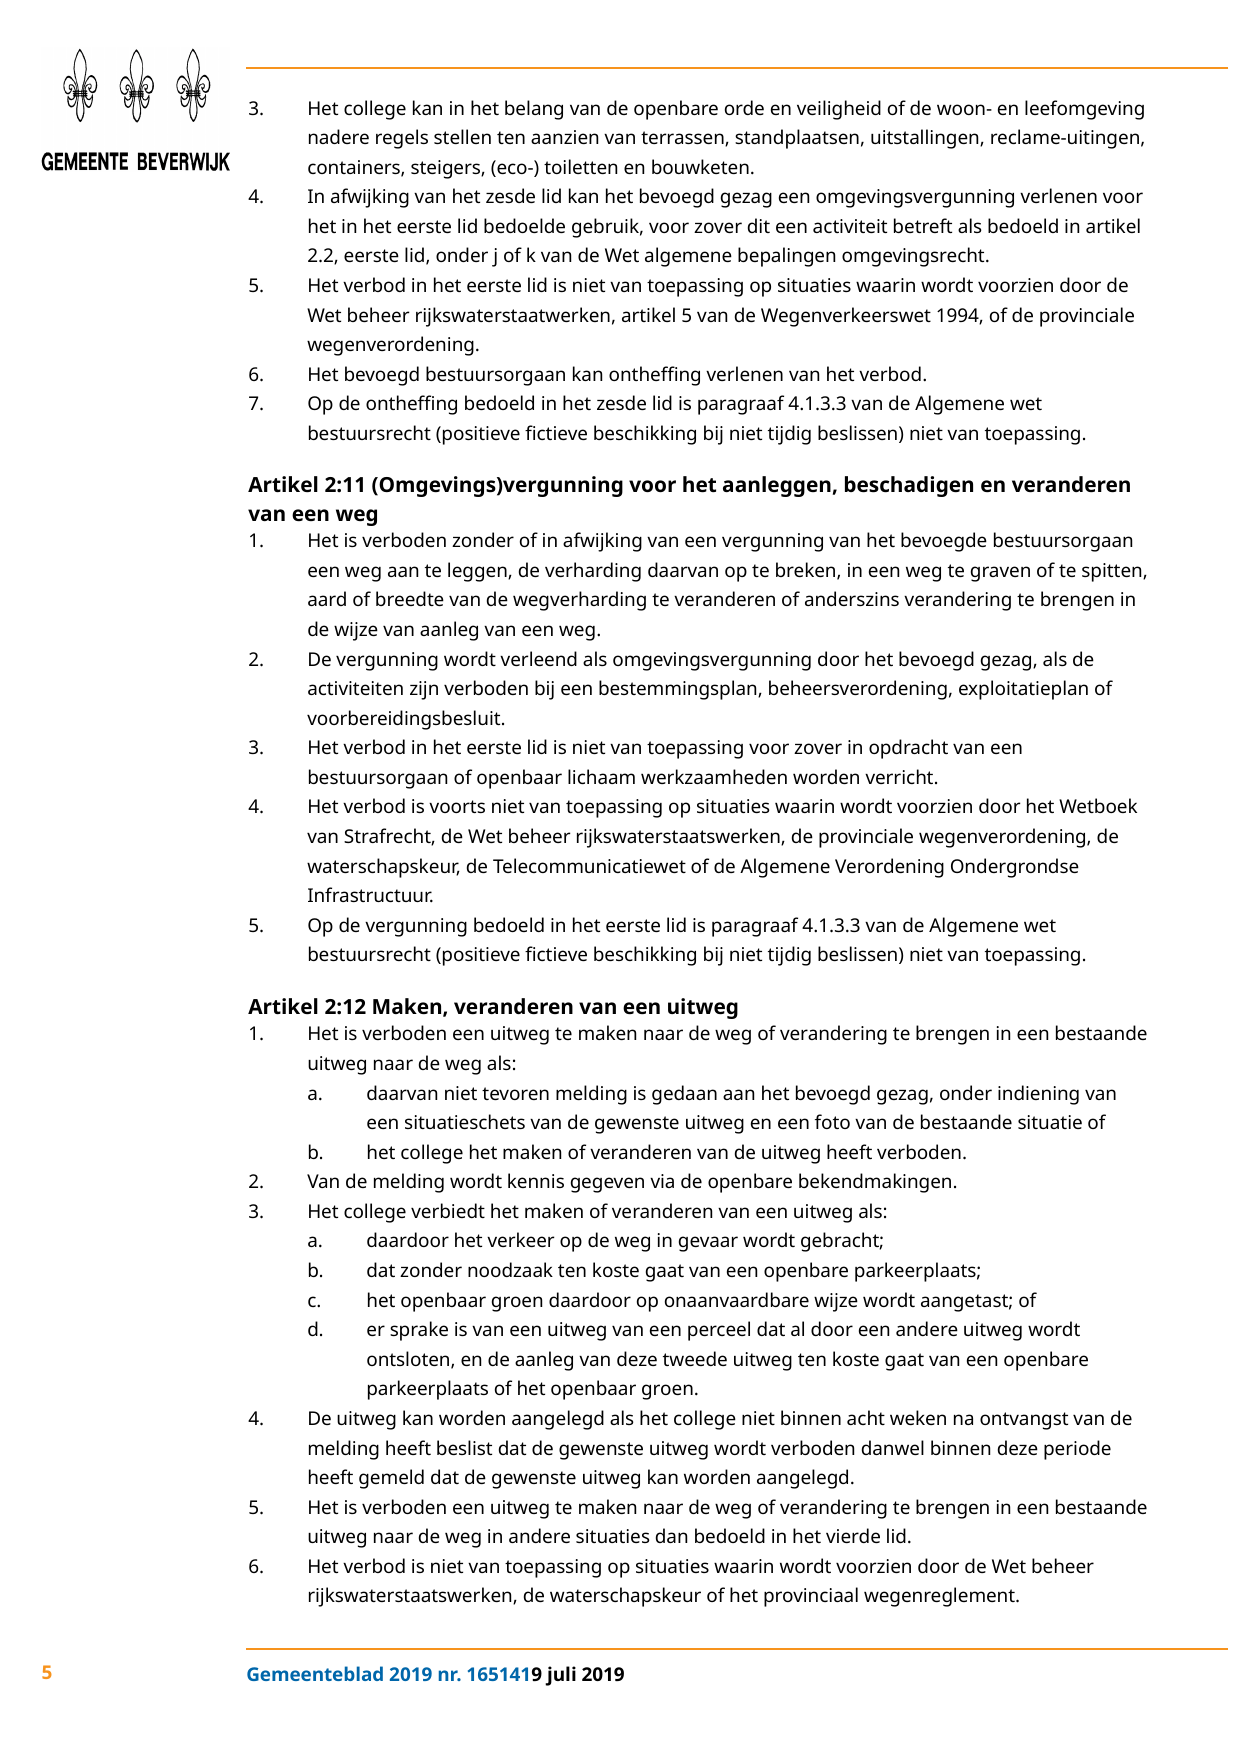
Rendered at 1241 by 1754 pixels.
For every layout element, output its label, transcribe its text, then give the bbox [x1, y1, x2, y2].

list Van de melding wordt kennis gegeven via de openbare bekendmakingen. [248, 1168, 1152, 1194]
list Het verbod in het eerste lid is niet van toepassing op situaties waarin wordt voorzien door de Wet beheer rijkswaterstaatwerken, artikel 5 van de Wegenverkeerswet 1994, of de provinciale wegenverordening. [248, 272, 1152, 357]
list het college het maken of veranderen van de uitweg heeft verboden. [307, 1139, 1152, 1164]
text Artikel 2:11 (Omgevings)vergunning voor het aanleggen, beschadigen en veranderen van een weg [248, 471, 1152, 527]
list Het verbod is voorts niet van toepassing op situaties waarin wordt voorzien door het Wetboek van Strafrecht, de Wet beheer rijkswaterstaatswerken, de provinciale wegenverordening, de waterschapskeur, de Telecommunicatiewet of de Algemene Verordening Ondergrondse Infrastructuur. [248, 794, 1152, 908]
list Het is verboden zonder of in afwijking van een vergunning van het bevoegde bestuursorgaan een weg aan te leggen, de verharding daarvan op te breken, in een weg te graven of te spitten, aard of breedte van de wegverharding te veranderen of anderszins verandering te brengen in de wijze van aanleg van een weg. [248, 527, 1152, 642]
list Het college kan in het belang van de openbare orde en veiligheid of de woon- en leefomgeving nadere regels stellen ten aanzien van terrassen, standplaatsen, uitstallingen, reclame-uitingen, containers, steigers, (eco-) toiletten en bouwketen. [248, 95, 1152, 180]
list Op de vergunning bedoeld in het eerste lid is paragraaf 4.1.3.3 van de Algemene wet bestuursrecht (positieve fictieve beschikking bij niet tijdig beslissen) niet van toepassing. [248, 912, 1152, 967]
list Het is verboden een uitweg te maken naar de weg of verandering te brengen in een bestaande uitweg naar de weg in andere situaties dan bedoeld in het vierde lid. [248, 1494, 1152, 1549]
list Het college verbiedt het maken of veranderen van een uitweg als: [248, 1198, 1152, 1224]
list In afwijking van het zesde lid kan het bevoegd gezag een omgevingsvergunning verlenen voor het in het eerste lid bedoelde gebruik, voor zover dit een activiteit betreft als bedoeld in artikel 2.2, eerste lid, onder j of k van de Wet algemene bepalingen omgevingsrecht. [248, 183, 1152, 268]
list Op de ontheffing bedoeld in het zesde lid is paragraaf 4.1.3.3 van de Algemene wet bestuursrecht (positieve fictieve beschikking bij niet tijdig beslissen) niet van toepassing. [248, 391, 1152, 446]
list Het bevoegd bestuursorgaan kan ontheffing verlenen van het verbod. [248, 361, 1152, 387]
list De uitweg kan worden aangelegd als het college niet binnen acht weken na ontvangst van de melding heeft beslist dat de gewenste uitweg wordt verboden danwel binnen deze periode heeft gemeld dat de gewenste uitweg kan worden aangelegd. [248, 1405, 1152, 1490]
list De vergunning wordt verleend als omgevingsvergunning door het bevoegd gezag, als de activiteiten zijn verboden bij een bestemmingsplan, beheersverordening, exploitatieplan of voorbereidingsbesluit. [248, 646, 1152, 731]
list er sprake is van een uitweg van een perceel dat al door een andere uitweg wordt ontsloten, en de aanleg van deze tweede uitweg ten koste gaat van een openbare parkeerplaats of het openbaar groen. [307, 1316, 1152, 1401]
list dat zonder noodzaak ten koste gaat van een openbare parkeerplaats; [307, 1257, 1152, 1283]
text Artikel 2:12 Maken, veranderen van een uitweg [248, 992, 1152, 1021]
list Het verbod is niet van toepassing op situaties waarin wordt voorzien door de Wet beheer rijkswaterstaatswerken, de waterschapskeur of het provinciaal wegenreglement. [248, 1553, 1152, 1608]
list Het verbod in het eerste lid is niet van toepassing voor zover in opdracht van een bestuursorgaan of openbaar lichaam werkzaamheden worden verricht. [248, 734, 1152, 790]
list het openbaar groen daardoor op onaanvaardbare wijze wordt aangetast; of [307, 1287, 1152, 1312]
list Het is verboden een uitweg te maken naar de weg of verandering te brengen in een bestaande uitweg naar de weg als: [248, 1021, 1152, 1076]
list daardoor het verkeer op de weg in gevaar wordt gebracht; [307, 1228, 1152, 1253]
list daarvan niet tevoren melding is gedaan aan het bevoegd gezag, onder indiening van een situatieschets van de gewenste uitweg en een foto van de bestaande situatie of [307, 1080, 1152, 1135]
picture [41, 47, 231, 172]
